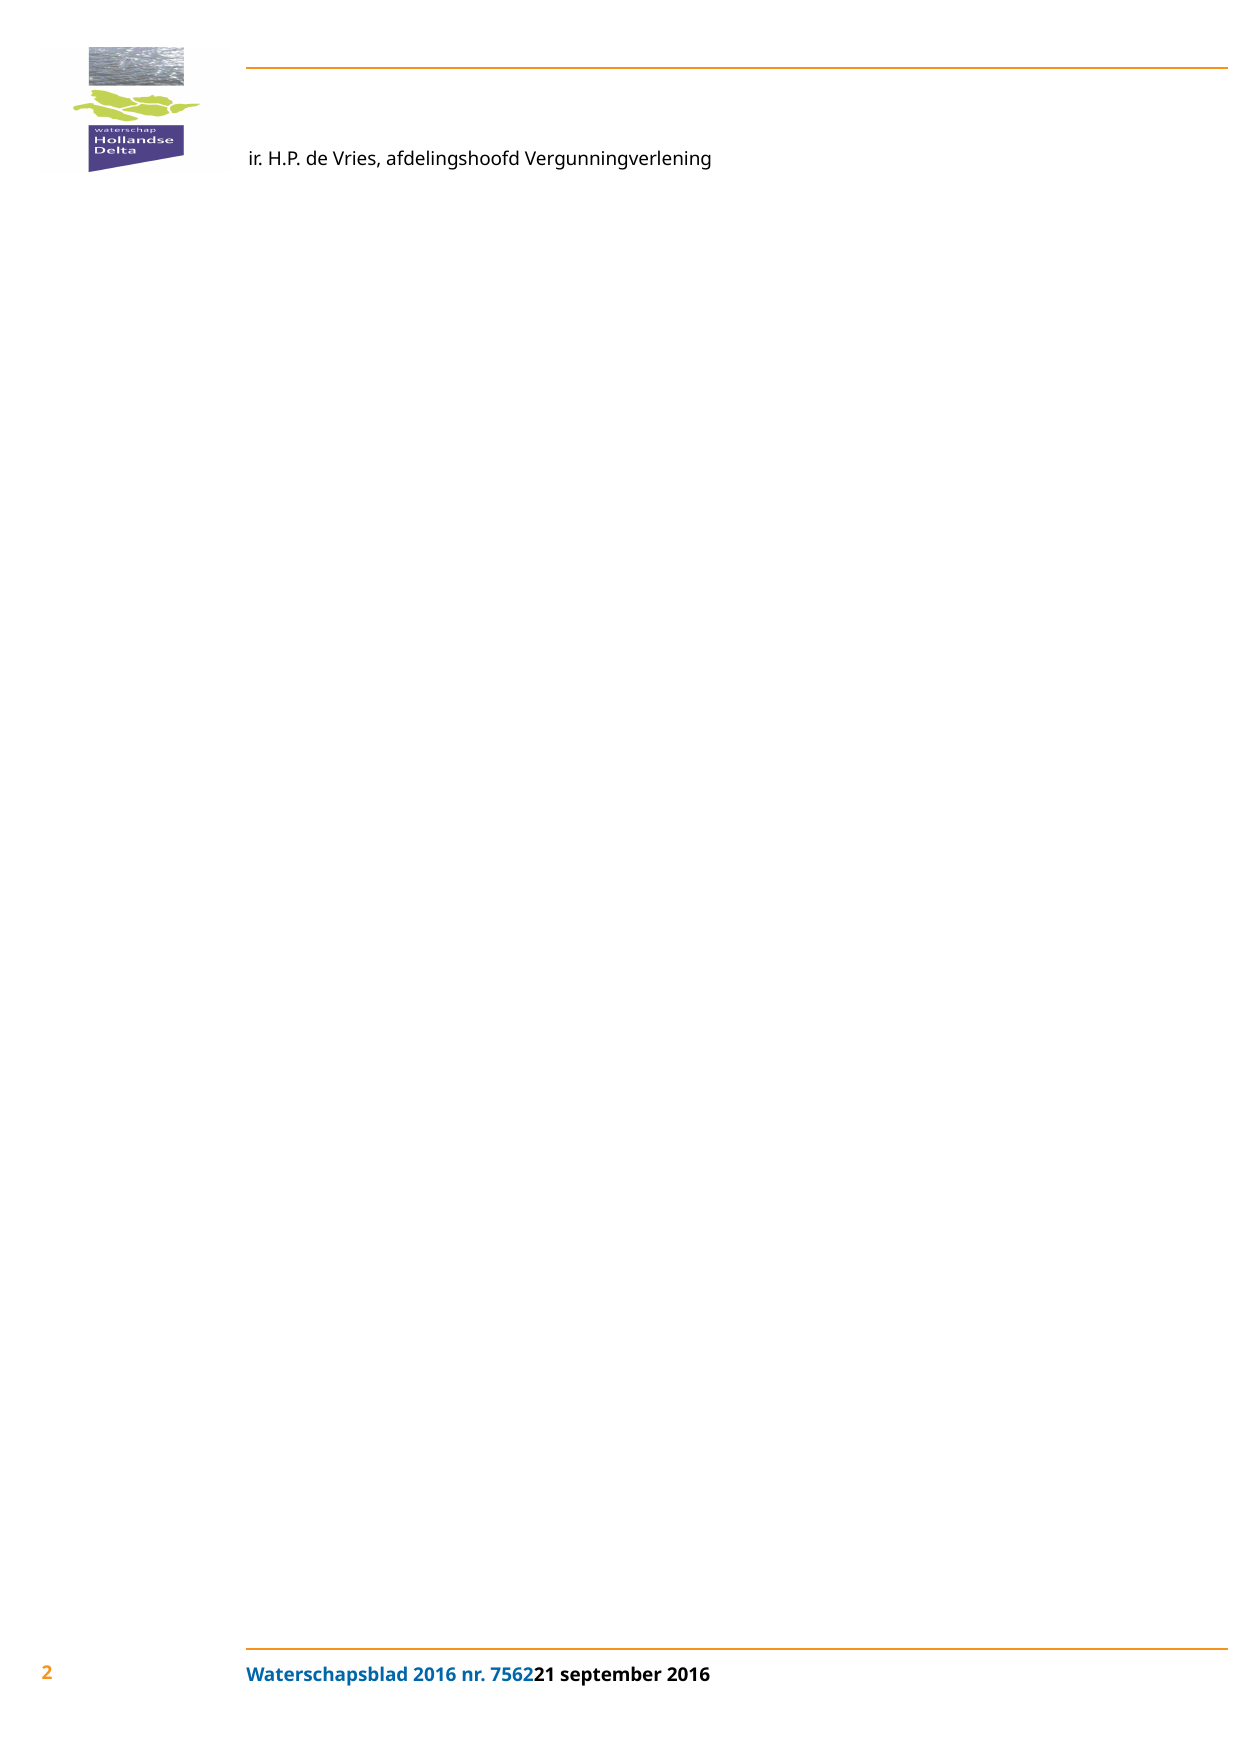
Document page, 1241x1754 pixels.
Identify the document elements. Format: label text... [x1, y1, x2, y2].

text ir. H.P. de Vries, afdelingshoofd Vergunningverlening [248, 145, 1152, 171]
picture [41, 47, 231, 172]
